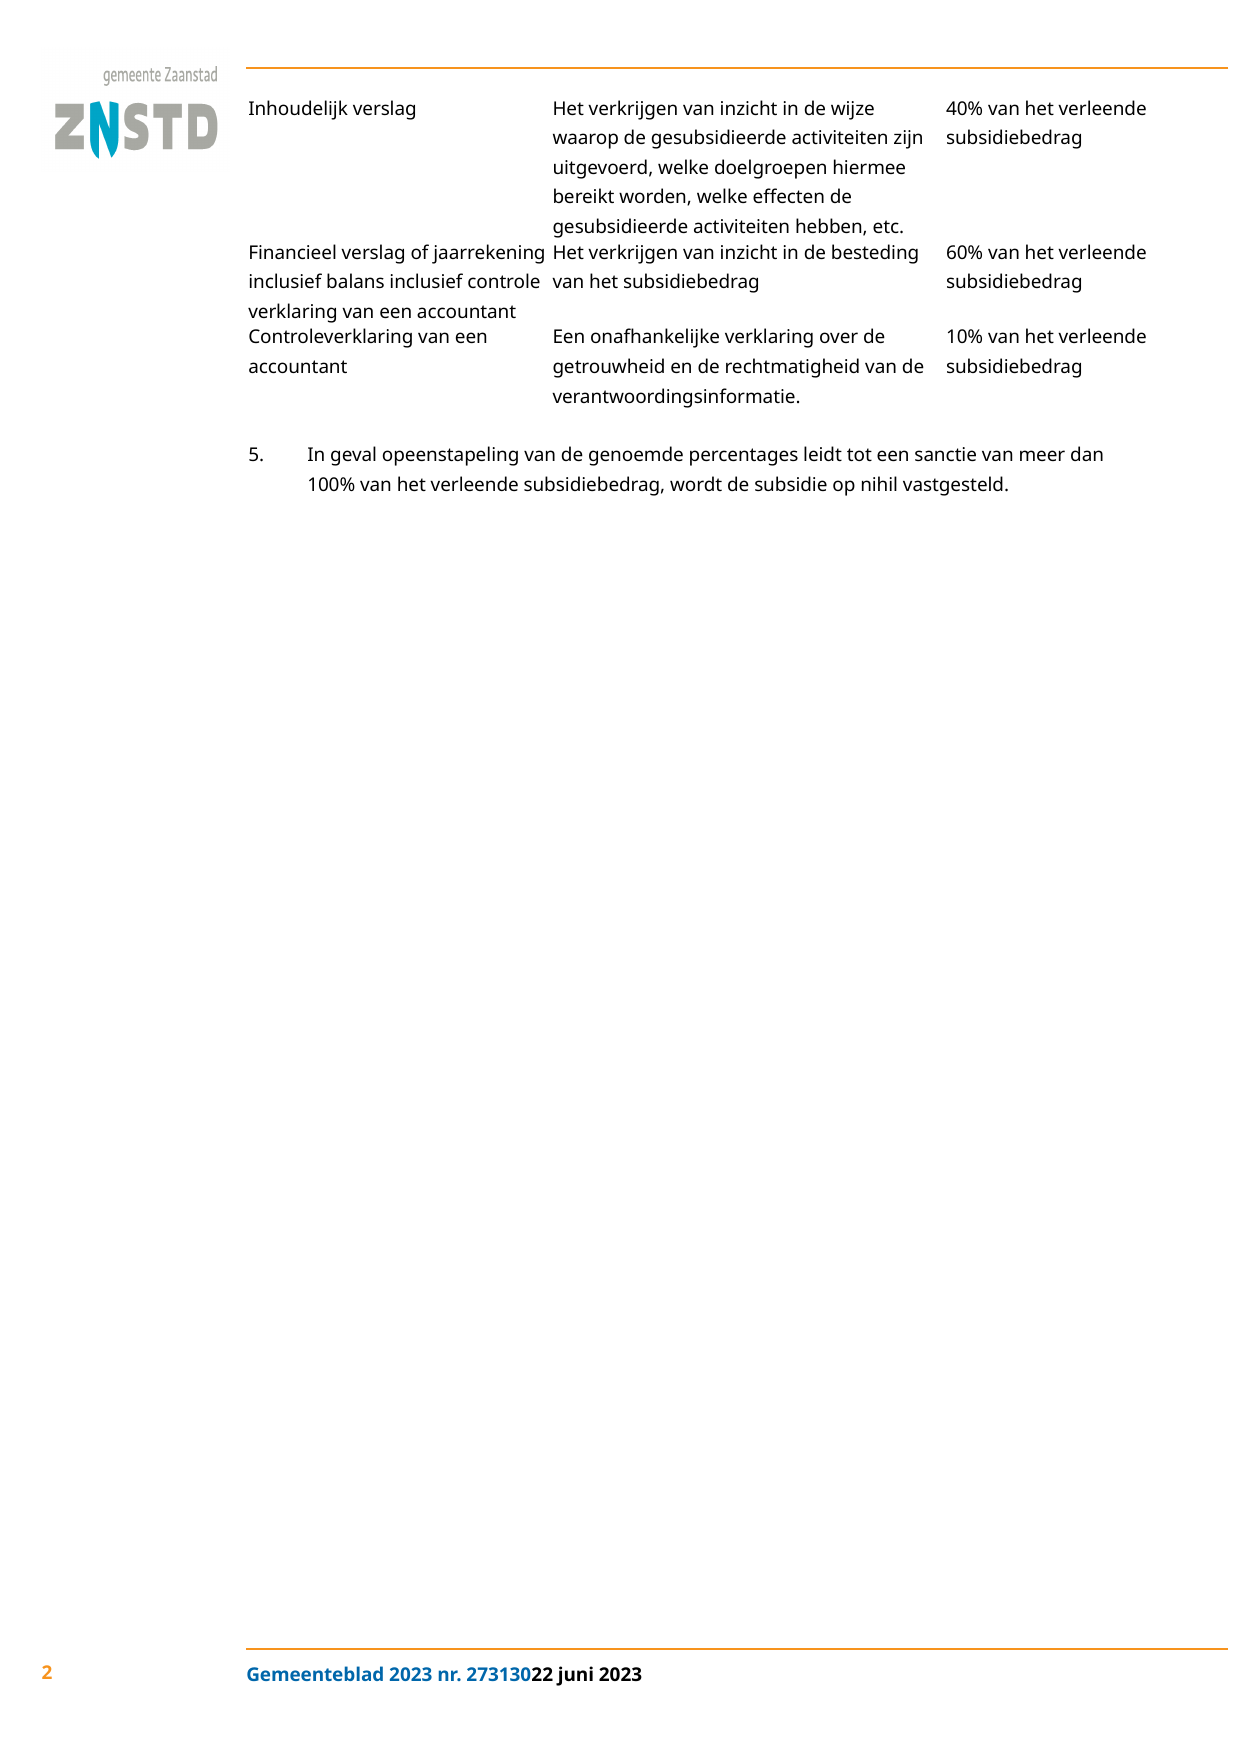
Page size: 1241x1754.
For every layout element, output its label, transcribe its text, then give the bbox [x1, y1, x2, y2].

list In geval opeenstapeling van de genoemde percentages leidt tot een sanctie van meer dan 100% van het verleende subsidiebedrag, wordt de subsidie op nihil vastgesteld. [248, 441, 1152, 497]
table_cell Financieel verslag of jaarrekening inclusief balans inclusief controle verklaring van een accountant [248, 239, 552, 324]
table_cell 10% van het verleende subsidiebedrag [946, 324, 1152, 409]
table_cell Het verkrijgen van inzicht in de wijze waarop de gesubsidieerde activiteiten zijn uitgevoerd, welke doelgroepen hiermee bereikt worden, welke effecten de gesubsidieerde activiteiten hebben, etc. [552, 95, 946, 239]
table_cell Het verkrijgen van inzicht in de besteding van het subsidiebedrag [552, 239, 946, 324]
table_cell Inhoudelijk verslag [248, 95, 552, 239]
table_cell Een onafhankelijke verklaring over de getrouwheid en de rechtmatigheid van de verantwoordingsinformatie. [552, 324, 946, 409]
table_cell 60% van het verleende subsidiebedrag [946, 239, 1152, 324]
picture [41, 47, 231, 172]
table_cell 40% van het verleende subsidiebedrag [946, 95, 1152, 239]
table_cell Controleverklaring van een accountant [248, 324, 552, 409]
